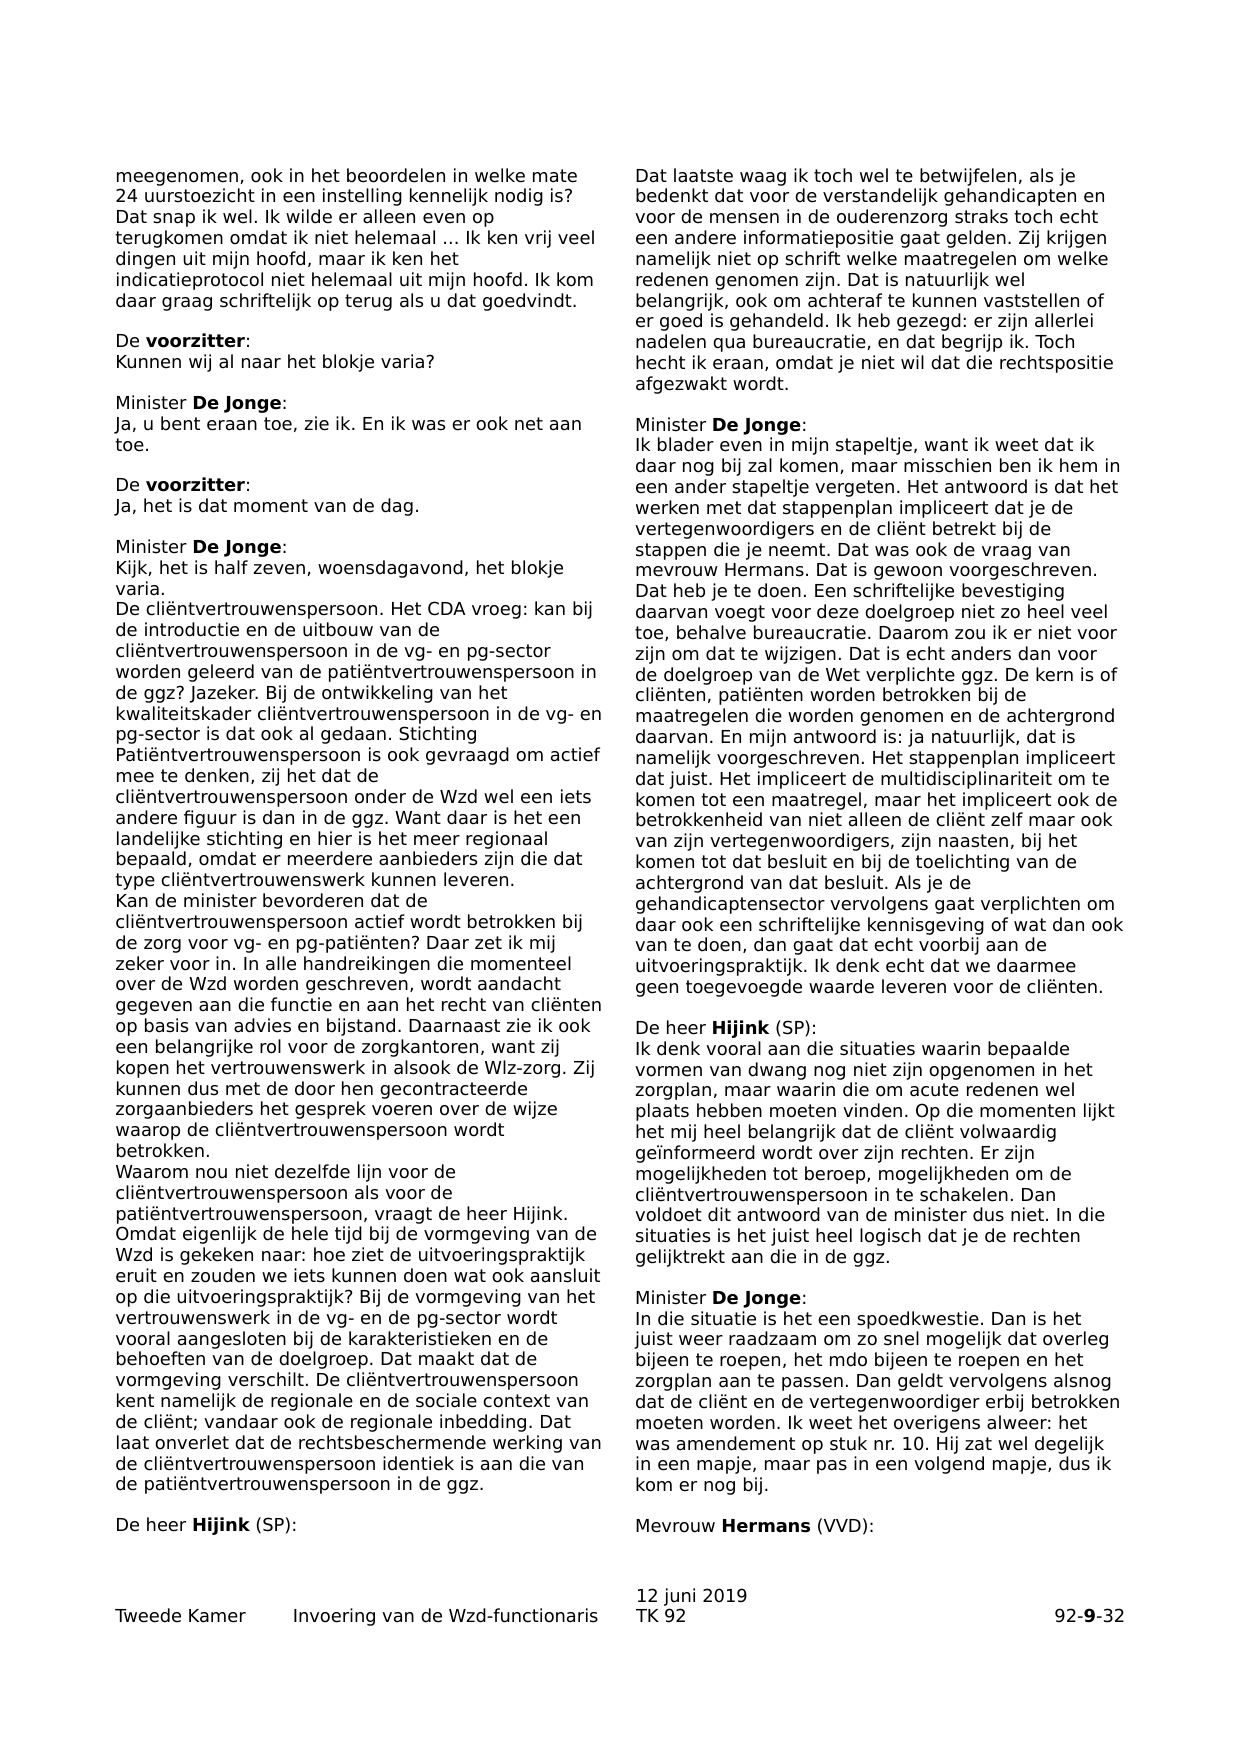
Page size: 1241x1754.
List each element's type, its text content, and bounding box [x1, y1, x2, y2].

text Waarom nou niet dezelfde lijn voor de cliëntvertrouwenspersoon als voor de patiëntvertrouwenspersoon, vraagt de heer Hijink. Omdat eigenlijk de hele tijd bij de vormgeving van de Wzd is gekeken naar: hoe ziet de uitvoeringspraktijk eruit en zouden we iets kunnen doen wat ook aansluit op die uitvoeringspraktijk? Bij de vormgeving van het vertrouwenswerk in de vg- en de pg-sector wordt vooral aangesloten bij de karakteristieken en de behoeften van de doelgroep. Dat maakt dat de vormgeving verschilt. De cliëntvertrouwenspersoon kent namelijk de regionale en de sociale context van de cliënt; vandaar ook de regionale inbedding. Dat laat onverlet dat de rechtsbeschermende werking van de cliëntvertrouwenspersoon identiek is aan die van de patiëntvertrouwenspersoon in de ggz. [115, 1162, 605, 1495]
text Kunnen wij al naar het blokje varia? [115, 352, 605, 373]
text De voorzitter: [115, 475, 605, 496]
text Dat laatste waag ik toch wel te betwijfelen, als je bedenkt dat voor de verstandelijk gehandicapten en voor de mensen in de ouderenzorg straks toch echt een andere informatiepositie gaat gelden. Zij krijgen namelijk niet op schrift welke maatregelen om welke redenen genomen zijn. Dat is natuurlijk wel belangrijk, ook om achteraf te kunnen vaststellen of er goed is gehandeld. Ik heb gezegd: er zijn allerlei nadelen qua bureaucratie, en dat begrijp ik. Toch hecht ik eraan, omdat je niet wil dat die rechtspositie afgezwakt wordt. [635, 165, 1125, 394]
text Minister De Jonge: [115, 393, 605, 413]
text De heer Hijink (SP): [635, 1018, 1125, 1038]
text Minister De Jonge: [635, 414, 1125, 435]
text Minister De Jonge: [635, 1288, 1125, 1308]
text De voorzitter: [115, 331, 605, 352]
text Ik denk vooral aan die situaties waarin bepaalde vormen van dwang nog niet zijn opgenomen in het zorgplan, maar waarin die om acute redenen wel plaats hebben moeten vinden. Op die momenten lijkt het mij heel belangrijk dat de cliënt volwaardig geïnformeerd wordt over zijn rechten. Er zijn mogelijkheden tot beroep, mogelijkheden om de cliëntvertrouwenspersoon in te schakelen. Dan voldoet dit antwoord van de minister dus niet. In die situaties is het juist heel logisch dat je de rechten gelijktrekt aan die in de ggz. [635, 1038, 1125, 1268]
text De cliëntvertrouwenspersoon. Het CDA vroeg: kan bij de introductie en de uitbouw van de cliëntvertrouwenspersoon in de vg- en pg-sector worden geleerd van de patiëntvertrouwenspersoon in de ggz? Jazeker. Bij de ontwikkeling van het kwaliteitskader cliëntvertrouwenspersoon in de vg- en pg-sector is dat ook al gedaan. Stichting Patiëntvertrouwenspersoon is ook gevraagd om actief mee te denken, zij het dat de cliëntvertrouwenspersoon onder de Wzd wel een iets andere figuur is dan in de ggz. Want daar is het een landelijke stichting en hier is het meer regionaal bepaald, omdat er meerdere aanbieders zijn die dat type cliëntvertrouwenswerk kunnen leveren. [115, 599, 605, 891]
text Kijk, het is half zeven, woensdagavond, het blokje varia. [115, 557, 605, 599]
text In die situatie is het een spoedkwestie. Dan is het juist weer raadzaam om zo snel mogelijk dat overleg bijeen te roepen, het mdo bijeen te roepen en het zorgplan aan te passen. Dan geldt vervolgens alsnog dat de cliënt en de vertegenwoordiger erbij betrokken moeten worden. Ik weet het overigens alweer: het was amendement op stuk nr. 10. Hij zat wel degelijk in een mapje, maar pas in een volgend mapje, dus ik kom er nog bij. [635, 1308, 1125, 1496]
text Ik blader even in mijn stapeltje, want ik weet dat ik daar nog bij zal komen, maar misschien ben ik hem in een ander stapeltje vergeten. Het antwoord is dat het werken met dat stappenplan impliceert dat je de vertegenwoordigers en de cliënt betrekt bij de stappen die je neemt. Dat was ook de vraag van mevrouw Hermans. Dat is gewoon voorgeschreven. Dat heb je te doen. Een schriftelijke bevestiging daarvan voegt voor deze doelgroep niet zo heel veel toe, behalve bureaucratie. Daarom zou ik er niet voor zijn om dat te wijzigen. Dat is echt anders dan voor de doelgroep van de Wet verplichte ggz. De kern is of cliënten, patiënten worden betrokken bij de maatregelen die worden genomen en de achtergrond daarvan. En mijn antwoord is: ja natuurlijk, dat is namelijk voorgeschreven. Het stappenplan impliceert dat juist. Het impliceert de multidisciplinariteit om te komen tot een maatregel, maar het impliceert ook de betrokkenheid van niet alleen de cliënt zelf maar ook van zijn vertegenwoordigers, zijn naasten, bij het komen tot dat besluit en bij de toelichting van de achtergrond van dat besluit. Als je de gehandicaptensector vervolgens gaat verplichten om daar ook een schriftelijke kennisgeving of wat dan ook van te doen, dan gaat dat echt voorbij aan de uitvoeringspraktijk. Ik denk echt dat we daarmee geen toegevoegde waarde leveren voor de cliënten. [635, 435, 1125, 998]
text De heer Hijink (SP): [115, 1515, 605, 1536]
text Mevrouw Hermans (VVD): [635, 1516, 1125, 1537]
text meegenomen, ook in het beoordelen in welke mate 24 uurstoezicht in een instelling kennelijk nodig is? Dat snap ik wel. Ik wilde er alleen even op terugkomen omdat ik niet helemaal ... Ik ken vrij veel dingen uit mijn hoofd, maar ik ken het indicatieprotocol niet helemaal uit mijn hoofd. Ik kom daar graag schriftelijk op terug als u dat goedvindt. [115, 165, 605, 311]
text Ja, u bent eraan toe, zie ik. En ik was er ook net aan toe. [115, 413, 605, 455]
text Minister De Jonge: [115, 537, 605, 557]
text Ja, het is dat moment van de dag. [115, 496, 605, 517]
text Kan de minister bevorderen dat de cliëntvertrouwenspersoon actief wordt betrokken bij de zorg voor vg- en pg-patiënten? Daar zet ik mij zeker voor in. In alle handreikingen die momenteel over de Wzd worden geschreven, wordt aandacht gegeven aan die functie en aan het recht van cliënten op basis van advies en bijstand. Daarnaast zie ik ook een belangrijke rol voor de zorgkantoren, want zij kopen het vertrouwenswerk in alsook de Wlz-zorg. Zij kunnen dus met de door hen gecontracteerde zorgaanbieders het gesprek voeren over de wijze waarop de cliëntvertrouwenspersoon wordt betrokken. [115, 891, 605, 1162]
